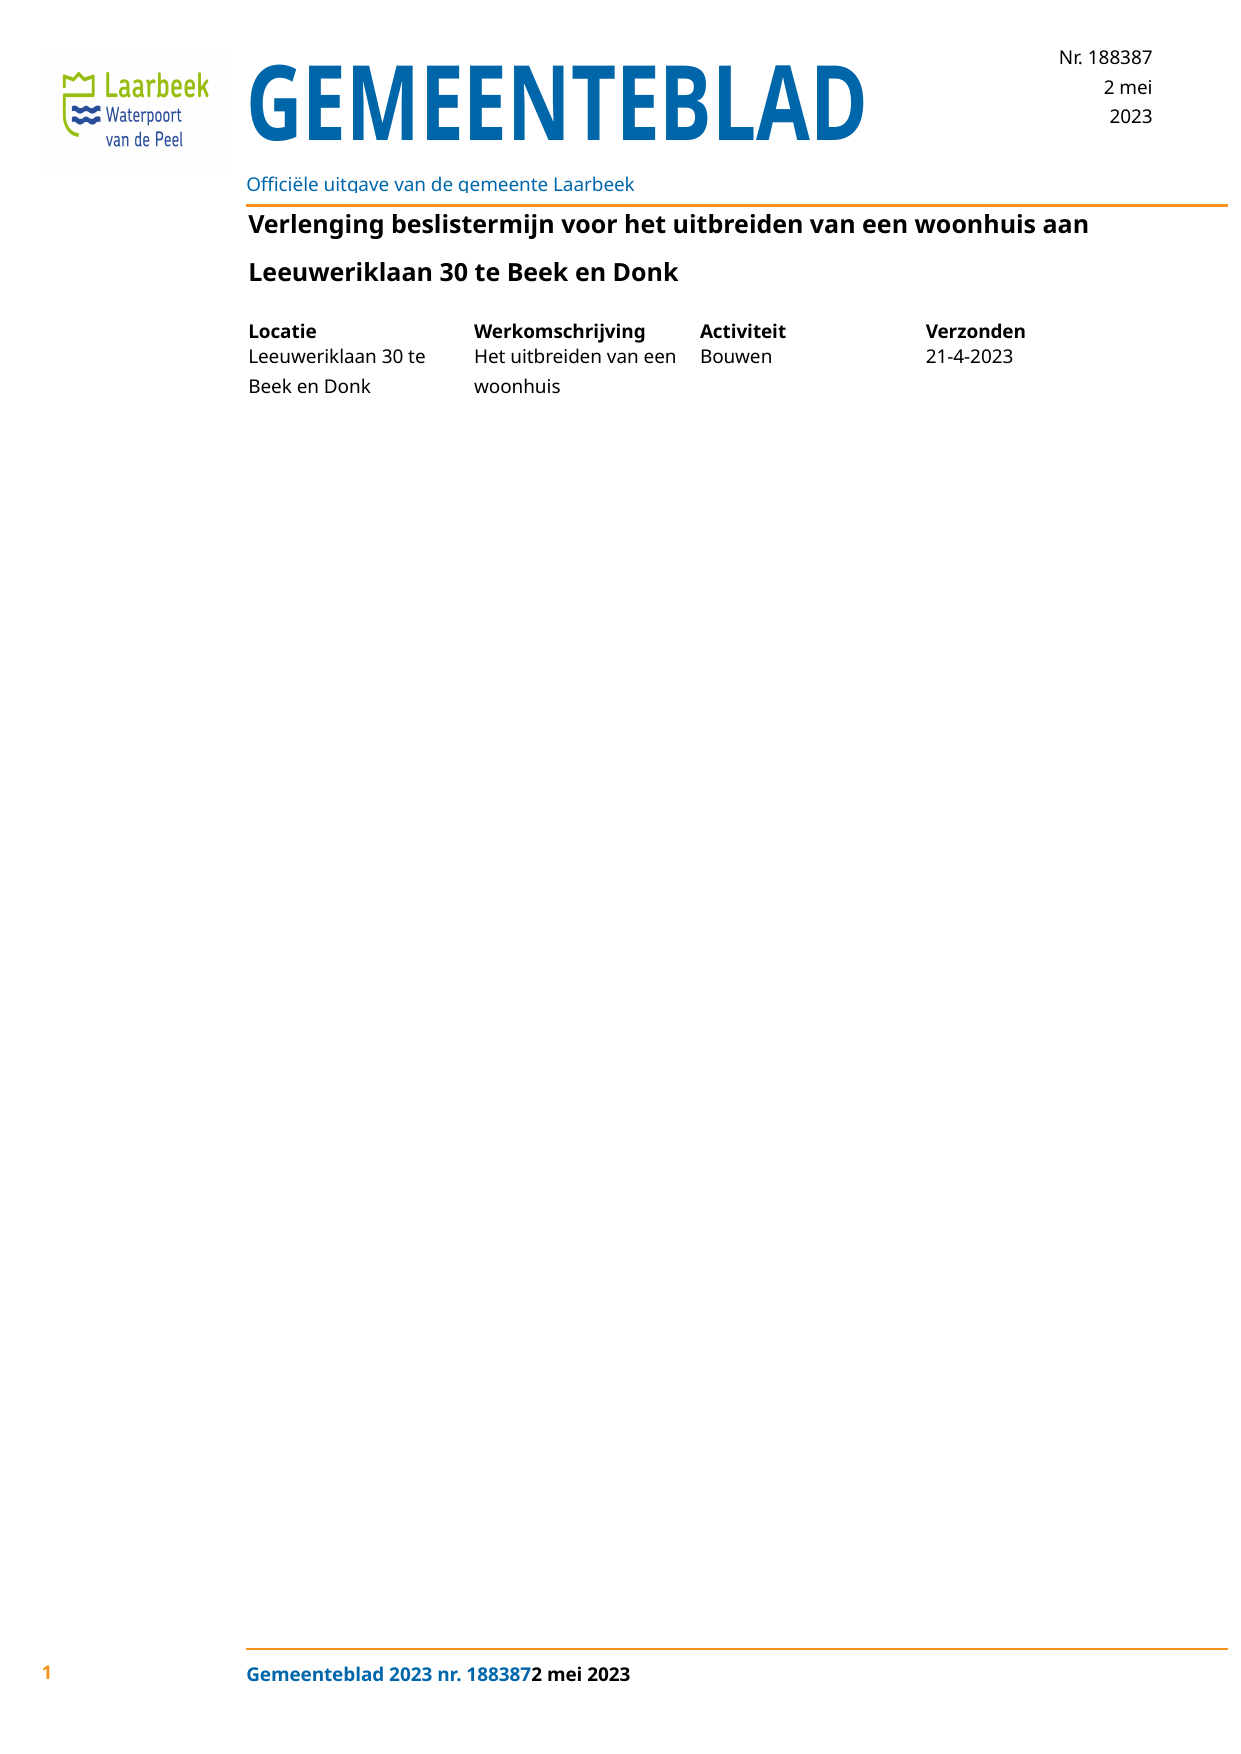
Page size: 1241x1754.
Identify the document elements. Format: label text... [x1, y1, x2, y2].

table_header Activiteit [700, 318, 926, 344]
picture [41, 47, 231, 172]
table_header Werkomschrijving [474, 318, 700, 344]
table_header Verzonden [926, 318, 1152, 344]
table_cell 21-4-2023 [926, 344, 1152, 399]
table_cell Leeuweriklaan 30 te Beek en Donk [248, 344, 474, 399]
table_header Locatie [248, 318, 474, 344]
table_cell Het uitbreiden van een woonhuis [474, 344, 700, 399]
table_cell Bouwen [700, 344, 926, 399]
text Verlenging beslistermijn voor het uitbreiden van een woonhuis aan Leeuweriklaan 30 te Beek en Donk [248, 207, 1152, 288]
